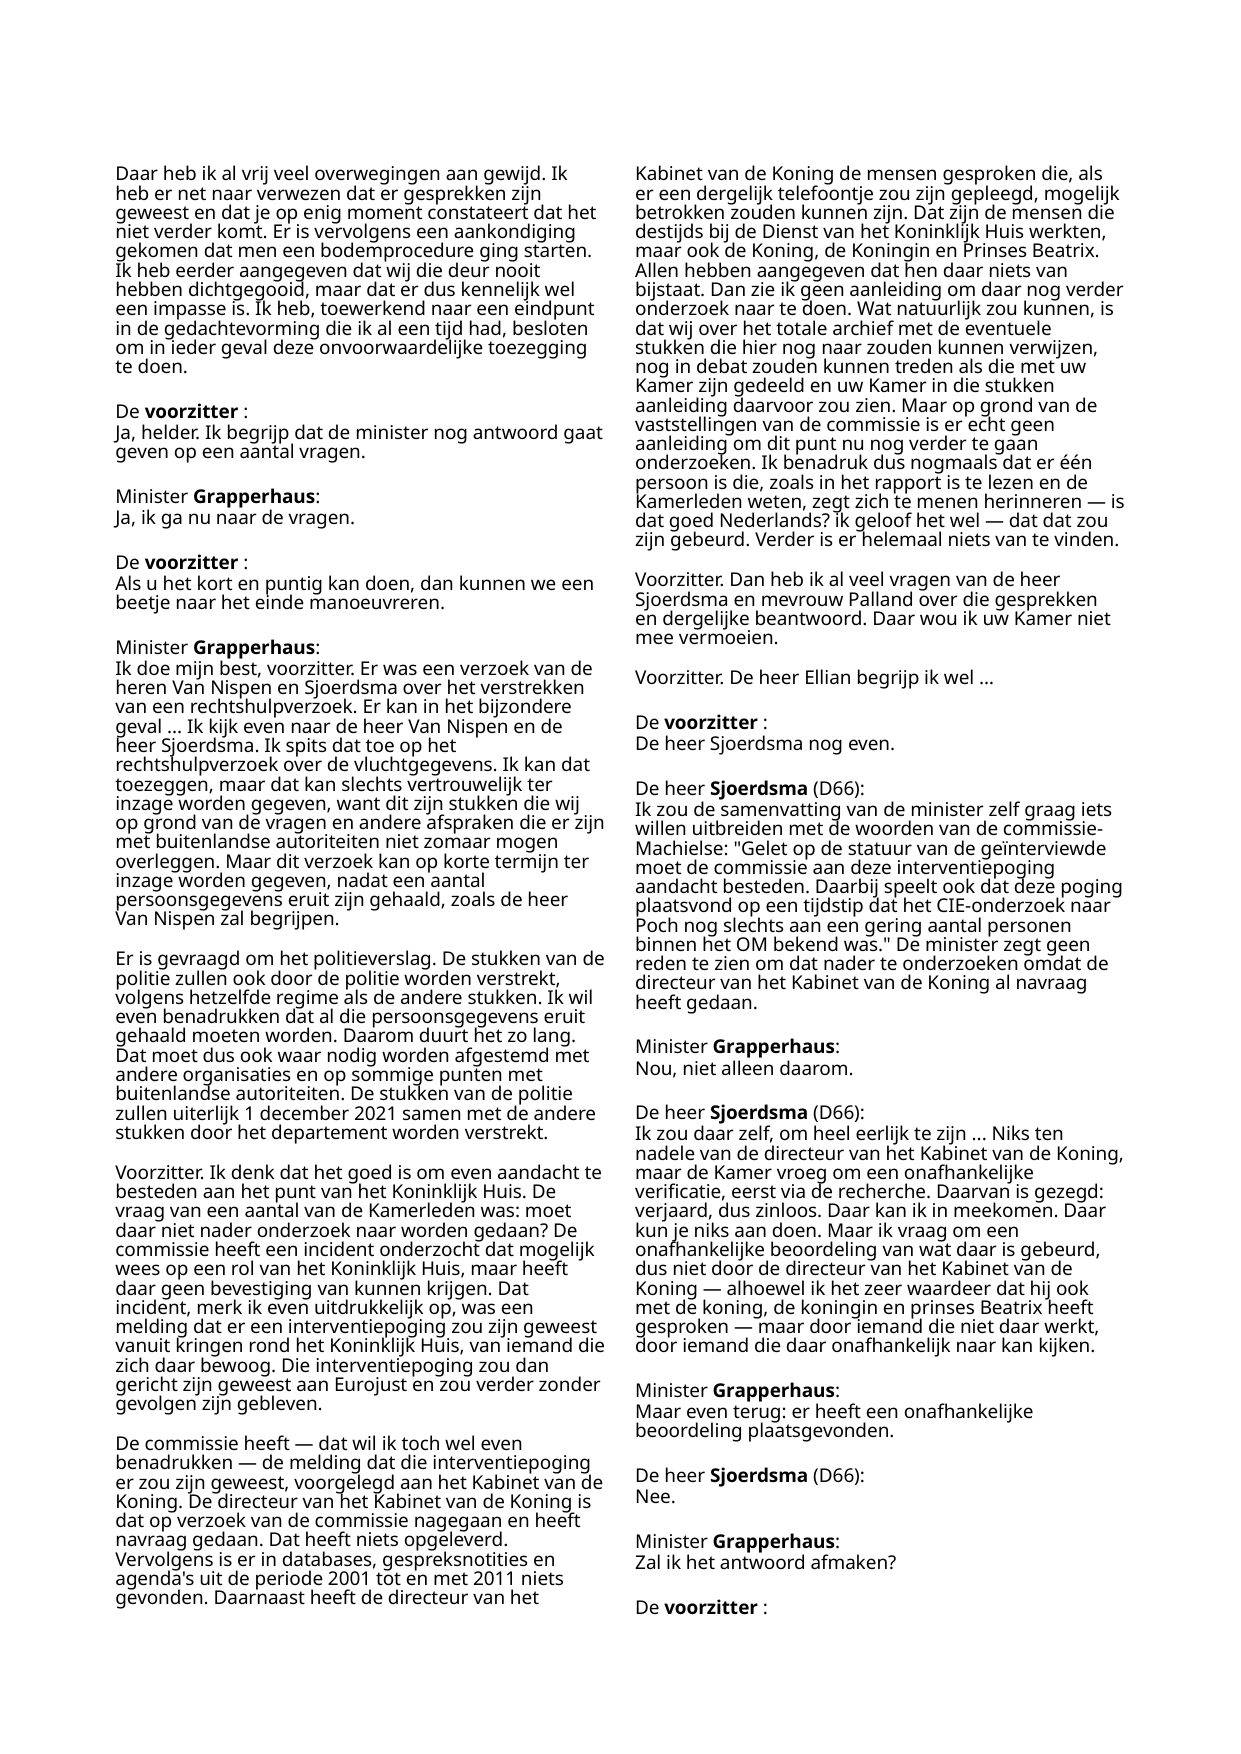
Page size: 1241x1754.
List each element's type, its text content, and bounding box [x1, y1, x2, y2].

text De heer Sjoerdsma (D66): [635, 775, 1125, 801]
text De commissie heeft — dat wil ik toch wel even benadrukken — de melding dat die interventiepoging er zou zijn geweest, voorgelegd aan het Kabinet van de Koning. De directeur van het Kabinet van de Koning is dat op verzoek van de commissie nagegaan en heeft navraag gedaan. Dat heeft niets opgeleverd. Vervolgens is er in databases, gespreksnotities en agenda's uit de periode 2001 tot en met 2011 niets gevonden. Daarnaast heeft de directeur van het [115, 1435, 605, 1608]
text Minister Grapperhaus: [635, 1528, 1125, 1554]
text De heer Sjoerdsma nog even. [635, 735, 1125, 754]
text De heer Sjoerdsma (D66): [635, 1462, 1125, 1488]
text Daar heb ik al vrij veel overwegingen aan gewijd. Ik heb er net naar verwezen dat er gesprekken zijn geweest en dat je op enig moment constateert dat het niet verder komt. Er is vervolgens een aankondiging gekomen dat men een bodemprocedure ging starten. Ik heb eerder aangegeven dat wij die deur nooit hebben dichtgegooid, maar dat er dus kennelijk wel een impasse is. Ik heb, toewerkend naar een eindpunt in de gedachtevorming die ik al een tijd had, besloten om in ieder geval deze onvoorwaardelijke toezegging te doen. [115, 165, 605, 377]
text De heer Sjoerdsma (D66): [635, 1099, 1125, 1125]
text Ik zou de samenvatting van de minister zelf graag iets willen uitbreiden met de woorden van de commissie-Machielse: "Gelet op de statuur van de geïnterviewde moet de commissie aan deze interventiepoging aandacht besteden. Daarbij speelt ook dat deze poging plaatsvond op een tijdstip dat het CIE-onderzoek naar Poch nog slechts aan een gering aantal personen binnen het OM bekend was." De minister zegt geen reden te zien om dat nader te onderzoeken omdat de directeur van het Kabinet van de Koning al navraag heeft gedaan. [635, 801, 1125, 1013]
text Minister Grapperhaus: [115, 483, 605, 509]
text Nou, niet alleen daarom. [635, 1059, 1125, 1079]
text De voorzitter : [635, 709, 1125, 735]
text Nee. [635, 1488, 1125, 1507]
text Er is gevraagd om het politieverslag. De stukken van de politie zullen ook door de politie worden verstrekt, volgens hetzelfde regime als de andere stukken. Ik wil even benadrukken dat al die persoonsgegevens eruit gehaald moeten worden. Daarom duurt het zo lang. Dat moet dus ook waar nodig worden afgestemd met andere organisaties en op sommige punten met buitenlandse autoriteiten. De stukken van de politie zullen uiterlijk 1 december 2021 samen met de andere stukken door het departement worden verstrekt. [115, 950, 605, 1143]
text De voorzitter : [635, 1594, 1125, 1620]
text Ik zou daar zelf, om heel eerlijk te zijn ... Niks ten nadele van de directeur van het Kabinet van de Koning, maar de Kamer vroeg om een onafhankelijke verificatie, eerst via de recherche. Daarvan is gezegd: verjaard, dus zinloos. Daar kan ik in meekomen. Daar kun je niks aan doen. Maar ik vraag om een onafhankelijke beoordeling van wat daar is gebeurd, dus niet door de directeur van het Kabinet van de Koning — alhoewel ik het zeer waardeer dat hij ook met de koning, de koningin en prinses Beatrix heeft gesproken — maar door iemand die niet daar werkt, door iemand die daar onafhankelijk naar kan kijken. [635, 1125, 1125, 1357]
text Zal ik het antwoord afmaken? [635, 1554, 1125, 1573]
text Voorzitter. Dan heb ik al veel vragen van de heer Sjoerdsma en mevrouw Palland over die gesprekken en dergelijke beantwoord. Daar wou ik uw Kamer niet mee vermoeien. [635, 571, 1125, 648]
text Minister Grapperhaus: [635, 1034, 1125, 1059]
text Voorzitter. De heer Ellian begrijp ik wel … [635, 669, 1125, 688]
text Als u het kort en puntig kan doen, dan kunnen we een beetje naar het einde manoeuvreren. [115, 575, 605, 613]
text Minister Grapperhaus: [115, 634, 605, 660]
text Maar even terug: er heeft een onafhankelijke beoordeling plaatsgevonden. [635, 1403, 1125, 1442]
text Ja, helder. Ik begrijp dat de minister nog antwoord gaat geven op een aantal vragen. [115, 424, 605, 462]
text De voorzitter : [115, 549, 605, 575]
text Minister Grapperhaus: [635, 1377, 1125, 1403]
text Kabinet van de Koning de mensen gesproken die, als er een dergelijk telefoontje zou zijn gepleegd, mogelijk betrokken zouden kunnen zijn. Dat zijn de mensen die destijds bij de Dienst van het Koninklijk Huis werkten, maar ook de Koning, de Koningin en Prinses Beatrix. Allen hebben aangegeven dat hen daar niets van bijstaat. Dan zie ik geen aanleiding om daar nog verder onderzoek naar te doen. Wat natuurlijk zou kunnen, is dat wij over het totale archief met de eventuele stukken die hier nog naar zouden kunnen verwijzen, nog in debat zouden kunnen treden als die met uw Kamer zijn gedeeld en uw Kamer in die stukken aanleiding daarvoor zou zien. Maar op grond van de vaststellingen van de commissie is er echt geen aanleiding om dit punt nu nog verder te gaan onderzoeken. Ik benadruk dus nogmaals dat er één persoon is die, zoals in het rapport is te lezen en de Kamerleden weten, zegt zich te menen herinneren — is dat goed Nederlands? ik geloof het wel — dat dat zou zijn gebeurd. Verder is er helemaal niets van te vinden. [635, 165, 1125, 551]
text Voorzitter. Ik denk dat het goed is om even aandacht te besteden aan het punt van het Koninklijk Huis. De vraag van een aantal van de Kamerleden was: moet daar niet nader onderzoek naar worden gedaan? De commissie heeft een incident onderzocht dat mogelijk wees op een rol van het Koninklijk Huis, maar heeft daar geen bevestiging van kunnen krijgen. Dat incident, merk ik even uitdrukkelijk op, was een melding dat er een interventiepoging zou zijn geweest vanuit kringen rond het Koninklijk Huis, van iemand die zich daar bewoog. Die interventiepoging zou dan gericht zijn geweest aan Eurojust en zou verder zonder gevolgen zijn gebleven. [115, 1164, 605, 1414]
text Ja, ik ga nu naar de vragen. [115, 509, 605, 528]
text Ik doe mijn best, voorzitter. Er was een verzoek van de heren Van Nispen en Sjoerdsma over het verstrekken van een rechtshulpverzoek. Er kan in het bijzondere geval ... Ik kijk even naar de heer Van Nispen en de heer Sjoerdsma. Ik spits dat toe op het rechtshulpverzoek over de vluchtgegevens. Ik kan dat toezeggen, maar dat kan slechts vertrouwelijk ter inzage worden gegeven, want dit zijn stukken die wij op grond van de vragen en andere afspraken die er zijn met buitenlandse autoriteiten niet zomaar mogen overleggen. Maar dit verzoek kan op korte termijn ter inzage worden gegeven, nadat een aantal persoonsgegevens eruit zijn gehaald, zoals de heer Van Nispen zal begrijpen. [115, 660, 605, 930]
text De voorzitter : [115, 398, 605, 424]
